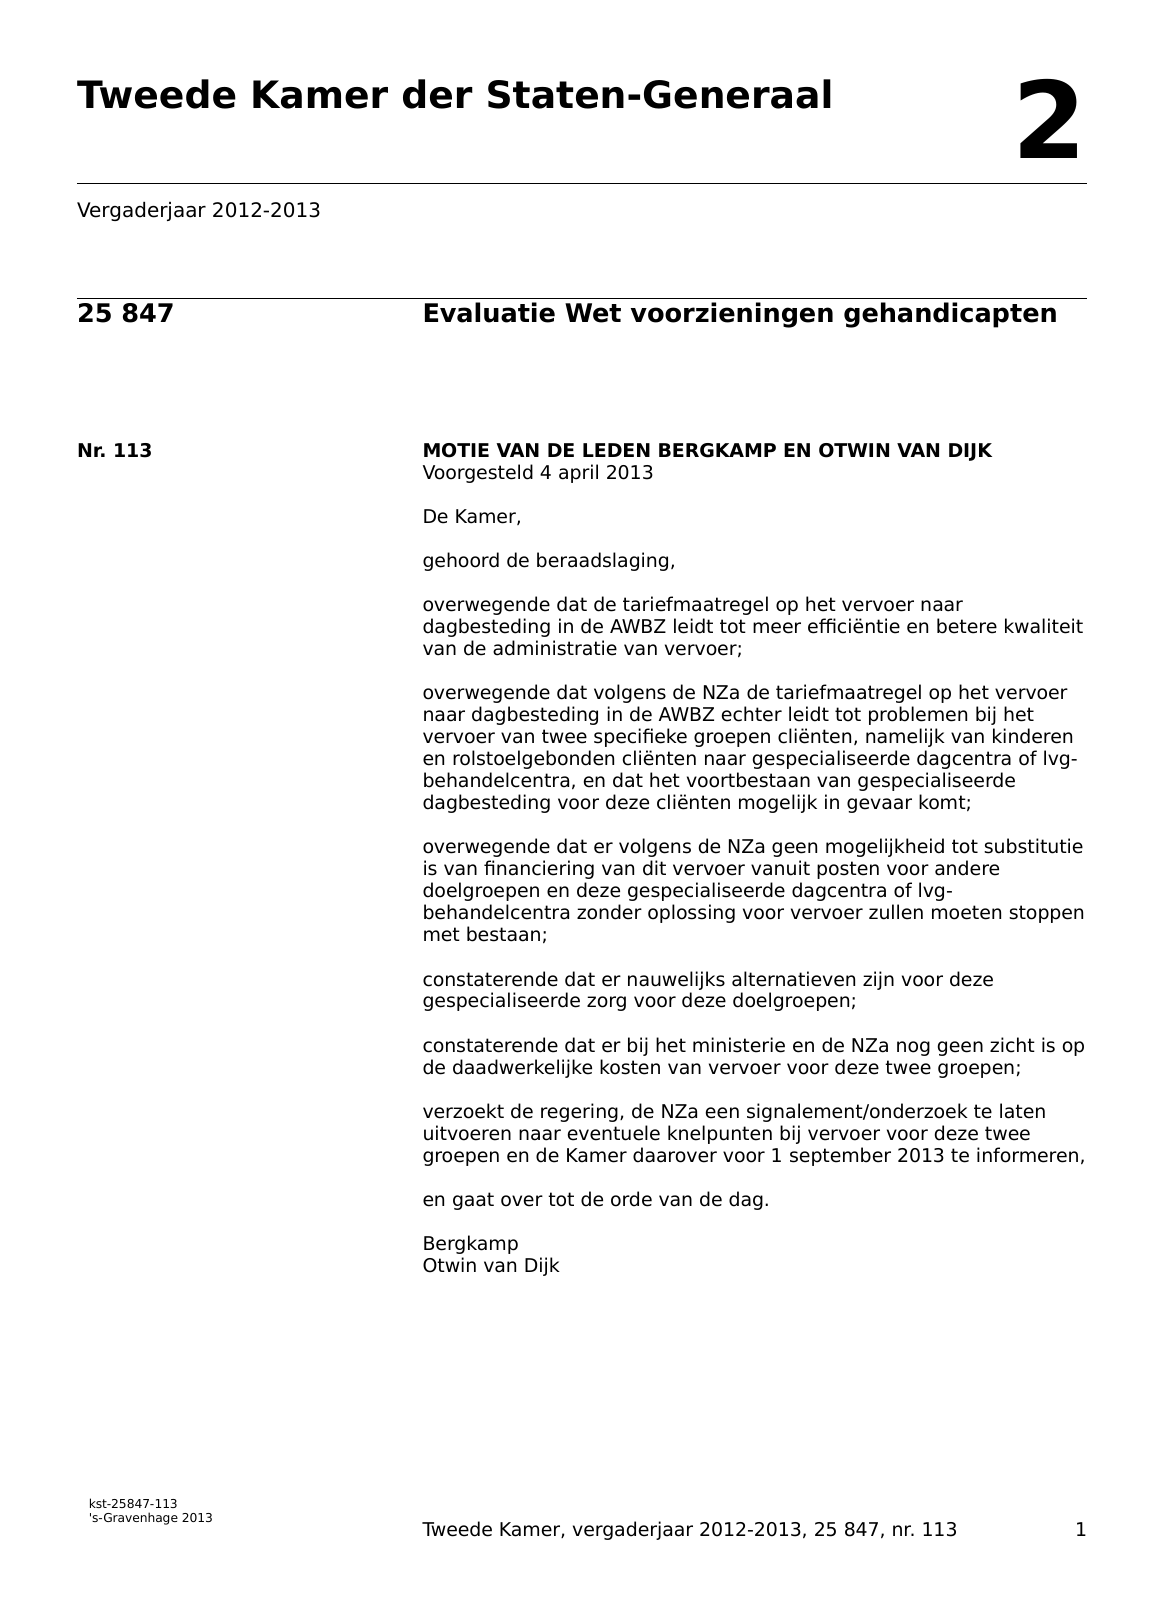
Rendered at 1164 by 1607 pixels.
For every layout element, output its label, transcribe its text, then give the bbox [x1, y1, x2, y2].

text overwegende dat er volgens de NZa geen mogelijkheid tot substitutie is van financiering van dit vervoer vanuit posten voor andere doelgroepen en deze gespecialiseerde dagcentra of lvg-behandelcentra zonder oplossing voor vervoer zullen moeten stoppen met bestaan; [422, 836, 1087, 946]
text 's-Gravenhage 2013 [88, 1511, 323, 1525]
text Otwin van Dijk [422, 1255, 1087, 1277]
text Voorgesteld 4 april 2013 [422, 462, 1087, 484]
table_header 2 [886, 59, 1087, 183]
text overwegende dat de tariefmaatregel op het vervoer naar dagbesteding in de AWBZ leidt tot meer efficiëntie en betere kwaliteit van de administratie van vervoer; [422, 594, 1087, 660]
subtitle Nr. 113 MOTIE VAN DE LEDEN BERGKAMP EN OTWIN VAN DIJK [77, 440, 1087, 462]
text Bergkamp [422, 1233, 1087, 1255]
subtitle 25 847 Evaluatie Wet voorzieningen gehandicapten [77, 299, 1087, 329]
table_header Tweede Kamer der Staten-Generaal [77, 59, 886, 183]
text kst-25847-113 [88, 1497, 323, 1511]
text overwegende dat volgens de NZa de tariefmaatregel op het vervoer naar dagbesteding in de AWBZ echter leidt tot problemen bij het vervoer van twee specifieke groepen cliënten, namelijk van kinderen en rolstoelgebonden cliënten naar gespecialiseerde dagcentra of lvg-behandelcentra, en dat het voortbestaan van gespecialiseerde dagbesteding voor deze cliënten mogelijk in gevaar komt; [422, 682, 1087, 814]
text gehoord de beraadslaging, [422, 550, 1087, 572]
table_cell Vergaderjaar 2012-2013 [77, 184, 1087, 298]
text De Kamer, [422, 506, 1087, 528]
text en gaat over tot de orde van de dag. [422, 1189, 1087, 1211]
text constaterende dat er bij het ministerie en de NZa nog geen zicht is op de daadwerkelijke kosten van vervoer voor deze twee groepen; [422, 1034, 1087, 1078]
text verzoekt de regering, de NZa een signalement/onderzoek te laten uitvoeren naar eventuele knelpunten bij vervoer voor deze twee groepen en de Kamer daarover voor 1 september 2013 te informeren, [422, 1101, 1087, 1167]
text constaterende dat er nauwelijks alternatieven zijn voor deze gespecialiseerde zorg voor deze doelgroepen; [422, 968, 1087, 1012]
